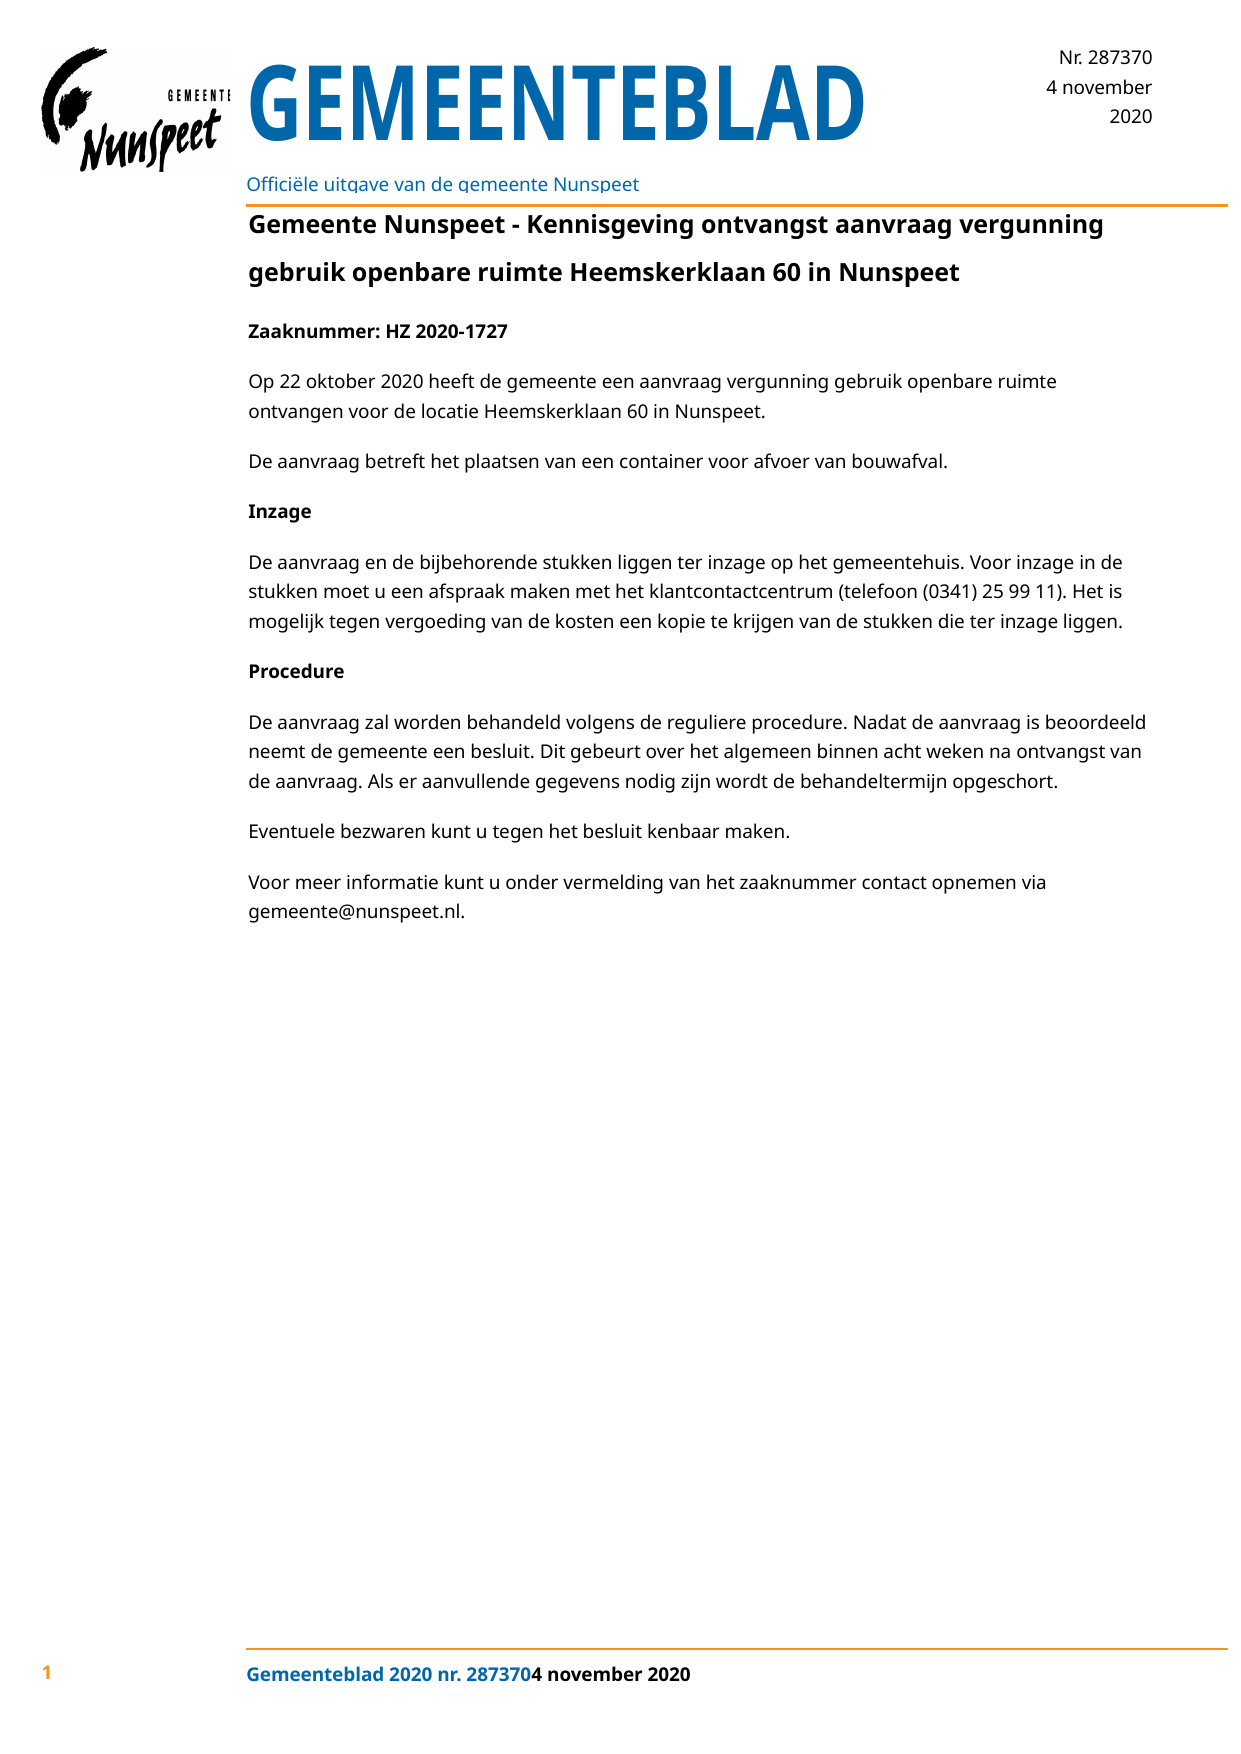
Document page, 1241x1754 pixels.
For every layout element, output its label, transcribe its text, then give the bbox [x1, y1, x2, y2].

text Eventuele bezwaren kunt u tegen het besluit kenbaar maken. [248, 819, 1152, 844]
text De aanvraag zal worden behandeld volgens de reguliere procedure. Nadat de aanvraag is beoordeeld neemt de gemeente een besluit. Dit gebeurt over het algemeen binnen acht weken na ontvangst van de aanvraag. Als er aanvullende gegevens nodig zijn wordt de behandeltermijn opgeschort. [248, 709, 1152, 794]
text Voor meer informatie kunt u onder vermelding van het zaaknummer contact opnemen via gemeente@nunspeet.nl. [248, 869, 1152, 924]
text Procedure [248, 659, 1152, 684]
text Zaaknummer: HZ 2020-1727 [248, 318, 1152, 344]
text Op 22 oktober 2020 heeft de gemeente een aanvraag vergunning gebruik openbare ruimte ontvangen voor de locatie Heemskerklaan 60 in Nunspeet. [248, 368, 1152, 424]
picture [41, 47, 231, 172]
text Inzage [248, 499, 1152, 524]
text Gemeente Nunspeet - Kennisgeving ontvangst aanvraag vergunning gebruik openbare ruimte Heemskerklaan 60 in Nunspeet [248, 207, 1152, 288]
text De aanvraag betreft het plaatsen van een container voor afvoer van bouwafval. [248, 448, 1152, 474]
text De aanvraag en de bijbehorende stukken liggen ter inzage op het gemeentehuis. Voor inzage in de stukken moet u een afspraak maken met het klantcontactcentrum (telefoon (0341) 25 99 11). Het is mogelijk tegen vergoeding van de kosten een kopie te krijgen van de stukken die ter inzage liggen. [248, 549, 1152, 634]
